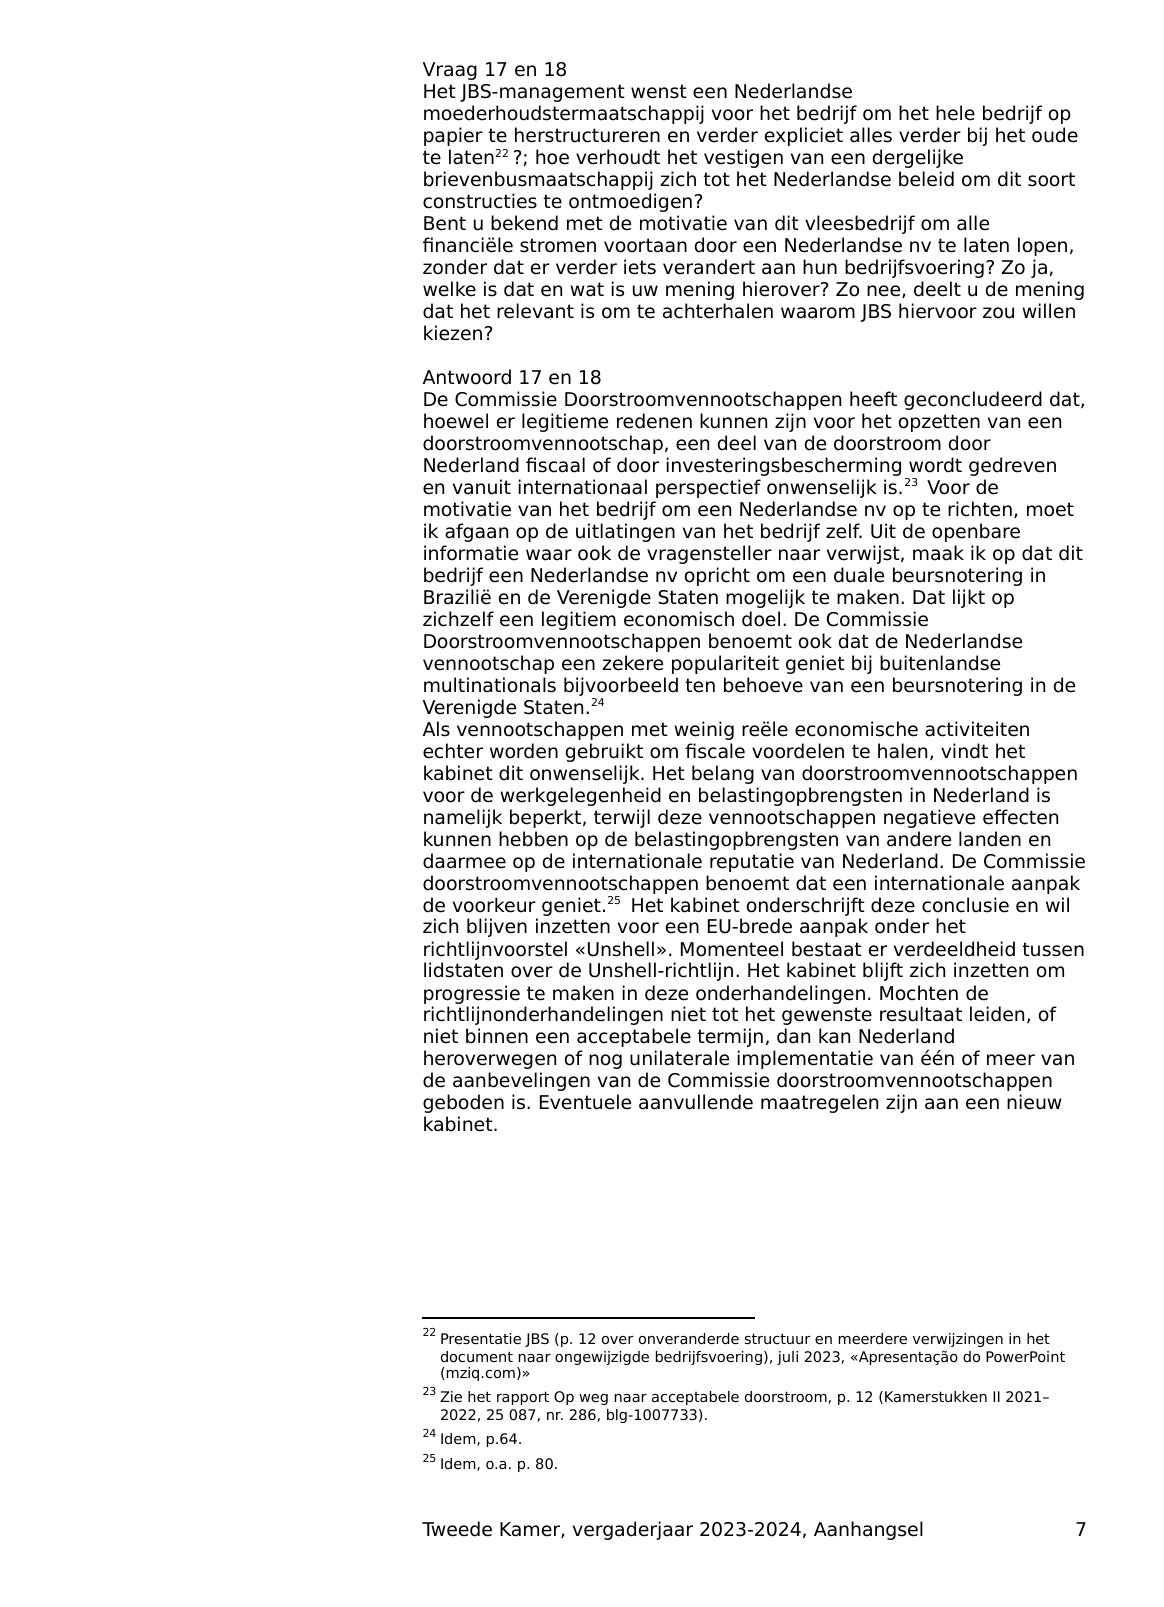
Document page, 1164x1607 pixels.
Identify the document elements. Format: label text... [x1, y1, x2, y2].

text Als vennootschappen met weinig reële economische activiteiten echter worden gebruikt om fiscale voordelen te halen, vindt het kabinet dit onwenselijk. Het belang van doorstroomvennootschappen voor de werkgelegenheid en belastingopbrengsten in Nederland is namelijk beperkt, terwijl deze vennootschappen negatieve effecten kunnen hebben op de belastingopbrengsten van andere landen en daarmee op de internationale reputatie van Nederland. De Commissie doorstroomvennootschappen benoemt dat een internationale aanpak de voorkeur geniet. Het kabinet onderschrijft deze conclusie en wil zich blijven inzetten voor een EU-brede aanpak onder het richtlijnvoorstel «Unshell». Momenteel bestaat er verdeeldheid tussen lidstaten over de Unshell-richtlijn. Het kabinet blijft zich inzetten om progressie te maken in deze onderhandelingen. Mochten de richtlijnonderhandelingen niet tot het gewenste resultaat leiden, of niet binnen een acceptabele termijn, dan kan Nederland heroverwegen of nog unilaterale implementatie van één of meer van de aanbevelingen van de Commissie doorstroomvennootschappen geboden is. Eventuele aanvullende maatregelen zijn aan een nieuw kabinet. [422, 719, 1087, 1136]
text Vraag 17 en 18 [422, 59, 1087, 81]
text Antwoord 17 en 18 [422, 367, 1087, 389]
text Presentatie JBS (p. 12 over onveranderde structuur en meerdere verwijzingen in het document naar ongewijzigde bedrijfsvoering), juli 2023, «Apresentação do PowerPoint (mziq.com)» [422, 1327, 1087, 1382]
text Zie het rapport Op weg naar acceptabele doorstroom, p. 12 (Kamerstukken II 2021–2022, 25 087, nr. 286, blg-1007733). [422, 1385, 1087, 1424]
text Idem, o.a. p. 80. [422, 1452, 1087, 1474]
text De Commissie Doorstroomvennootschappen heeft geconcludeerd dat, hoewel er legitieme redenen kunnen zijn voor het opzetten van een doorstroomvennootschap, een deel van de doorstroom door Nederland fiscaal of door investeringsbescherming wordt gedreven en vanuit internationaal perspectief onwenselijk is. Voor de motivatie van het bedrijf om een Nederlandse nv op te richten, moet ik afgaan op de uitlatingen van het bedrijf zelf. Uit de openbare informatie waar ook de vragensteller naar verwijst, maak ik op dat dit bedrijf een Nederlandse nv opricht om een duale beursnotering in Brazilië en de Verenigde Staten mogelijk te maken. Dat lijkt op zichzelf een legitiem economisch doel. De Commissie Doorstroomvennootschappen benoemt ook dat de Nederlandse vennootschap een zekere populariteit geniet bij buitenlandse multinationals bijvoorbeeld ten behoeve van een beursnotering in de Verenigde Staten. [422, 389, 1087, 719]
text Bent u bekend met de motivatie van dit vleesbedrijf om alle financiële stromen voortaan door een Nederlandse nv te laten lopen, zonder dat er verder iets verandert aan hun bedrijfsvoering? Zo ja, welke is dat en wat is uw mening hierover? Zo nee, deelt u de mening dat het relevant is om te achterhalen waarom JBS hiervoor zou willen kiezen? [422, 213, 1087, 345]
text Idem, p.64. [422, 1427, 1087, 1449]
text Het JBS-management wenst een Nederlandse moederhoudstermaatschappij voor het bedrijf om het hele bedrijf op papier te herstructureren en verder expliciet alles verder bij het oude te laten?; hoe verhoudt het vestigen van een dergelijke brievenbusmaatschappij zich tot het Nederlandse beleid om dit soort constructies te ontmoedigen? [422, 81, 1087, 213]
